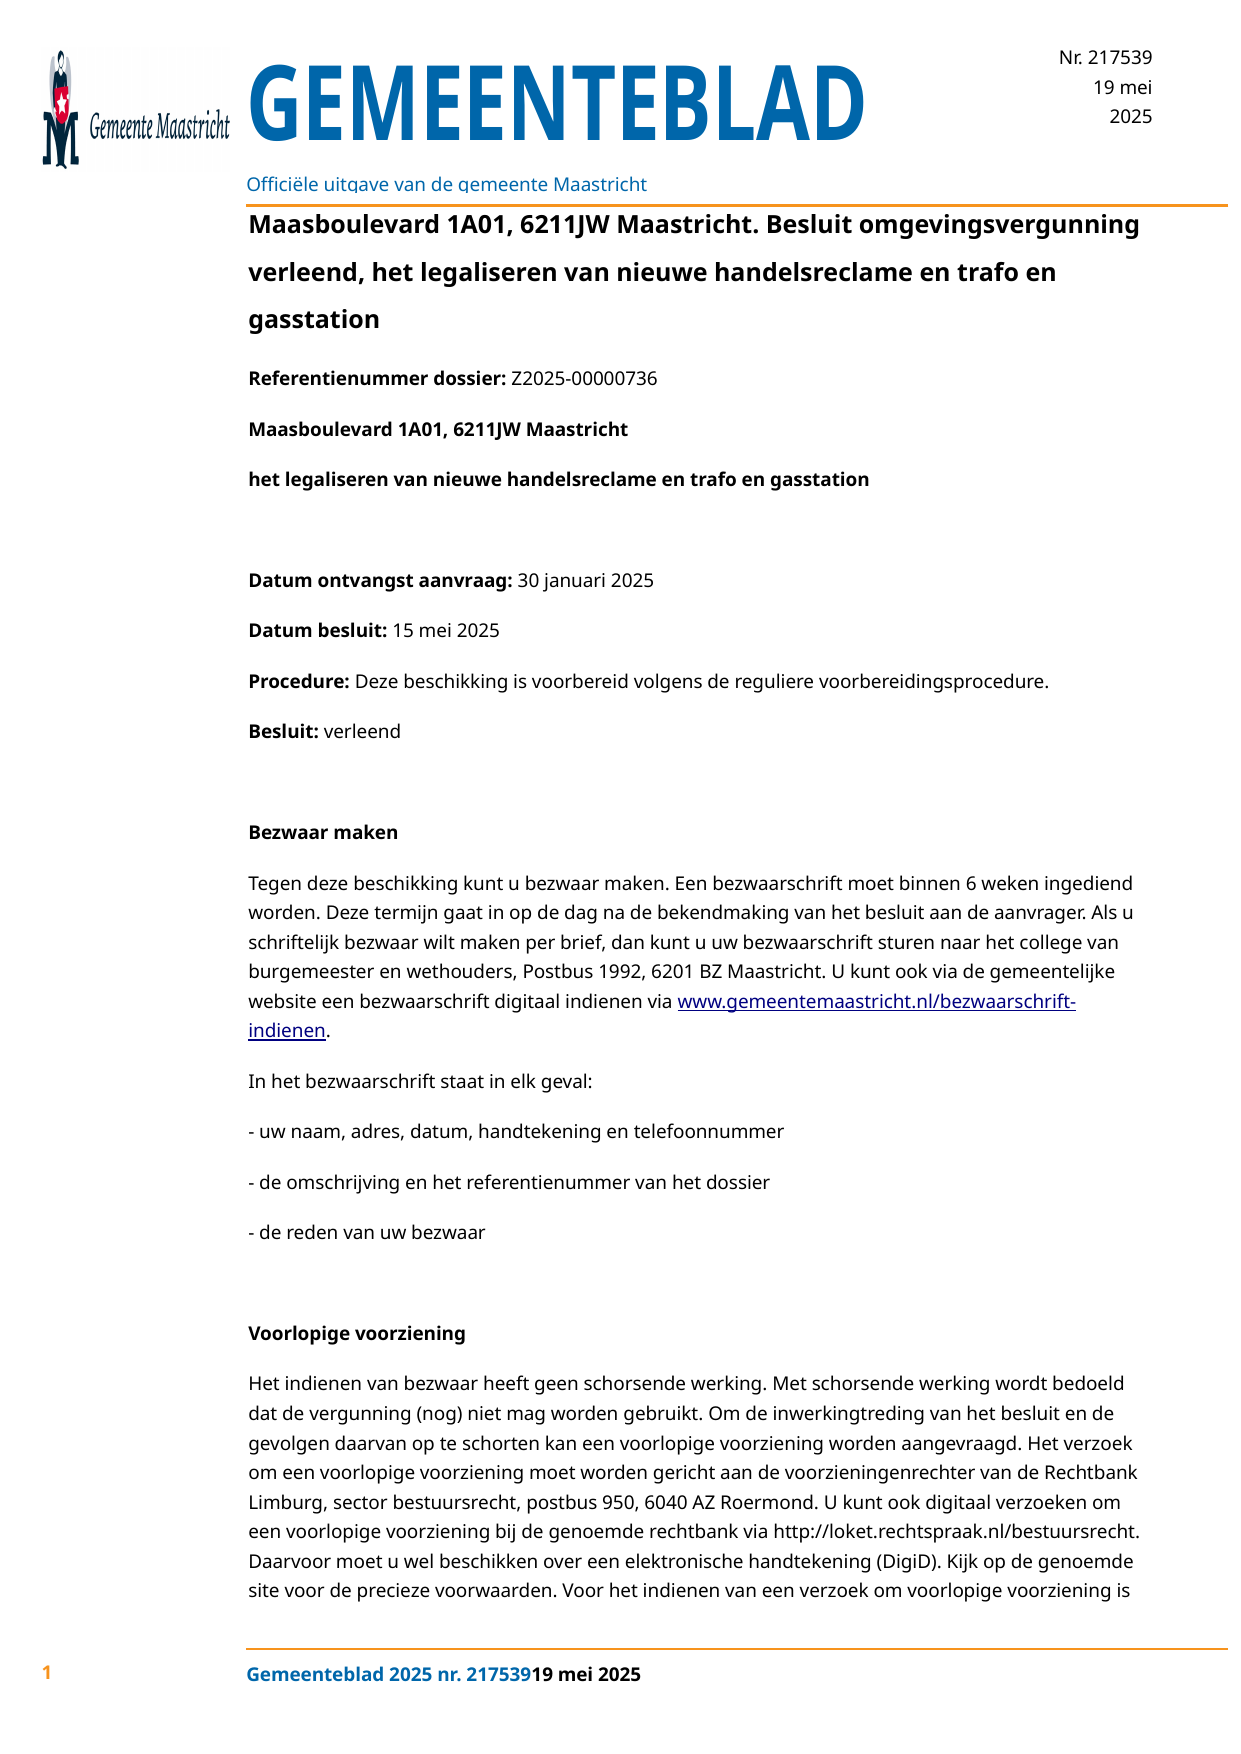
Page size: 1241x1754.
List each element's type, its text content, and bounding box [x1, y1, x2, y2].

text - de omschrijving en het referentienummer van het dossier [248, 1169, 1152, 1194]
text - uw naam, adres, datum, handtekening en telefoonnummer [248, 1118, 1152, 1144]
text Procedure: Deze beschikking is voorbereid volgens de reguliere voorbereidingsprocedure. [248, 668, 1152, 694]
text het legaliseren van nieuwe handelsreclame en trafo en gasstation [248, 466, 1152, 492]
text Datum besluit: 15 mei 2025 [248, 618, 1152, 643]
text Het indienen van bezwaar heeft geen schorsende werking. Met schorsende werking wordt bedoeld dat de vergunning (nog) niet mag worden gebruikt. Om de inwerkingtreding van het besluit en de gevolgen daarvan op te schorten kan een voorlopige voorziening worden aangevraagd. Het verzoek om een voorlopige voorziening moet worden gericht aan de voorzieningenrechter van de Rechtbank Limburg, sector bestuursrecht, postbus 950, 6040 AZ Roermond. U kunt ook digitaal verzoeken om een voorlopige voorziening bij de genoemde rechtbank via http://loket.rechtspraak.nl/bestuursrecht. Daarvoor moet u wel beschikken over een elektronische handtekening (DigiD). Kijk op de genoemde site voor de precieze voorwaarden. Voor het indienen van een verzoek om voorlopige voorziening is [248, 1371, 1152, 1603]
text Datum ontvangst aanvraag: 30 januari 2025 [248, 567, 1152, 593]
text Tegen deze beschikking kunt u bezwaar maken. Een bezwaarschrift moet binnen 6 weken ingediend worden. Deze termijn gaat in op de dag na de bekendmaking van het besluit aan de aanvrager. Als u schriftelijk bezwaar wilt maken per brief, dan kunt u uw bezwaarschrift sturen naar het college van burgemeester en wethouders, Postbus 1992, 6201 BZ Maastricht. U kunt ook via de gemeentelijke website een bezwaarschrift digitaal indienen via www.gemeentemaastricht.nl/bezwaarschrift-indienen. [248, 870, 1152, 1043]
text Bezwaar maken [248, 819, 1152, 845]
text Voorlopige voorziening [248, 1320, 1152, 1346]
text Maasboulevard 1A01, 6211JW Maastricht [248, 416, 1152, 442]
text In het bezwaarschrift staat in elk geval: [248, 1068, 1152, 1094]
text Maasboulevard 1A01, 6211JW Maastricht. Besluit omgevingsvergunning verleend, het legaliseren van nieuwe handelsreclame en trafo en gasstation [248, 207, 1152, 336]
text - de reden van uw bezwaar [248, 1219, 1152, 1245]
text Referentienummer dossier: Z2025-00000736 [248, 366, 1152, 391]
text Besluit: verleend [248, 718, 1152, 744]
picture [41, 47, 231, 172]
